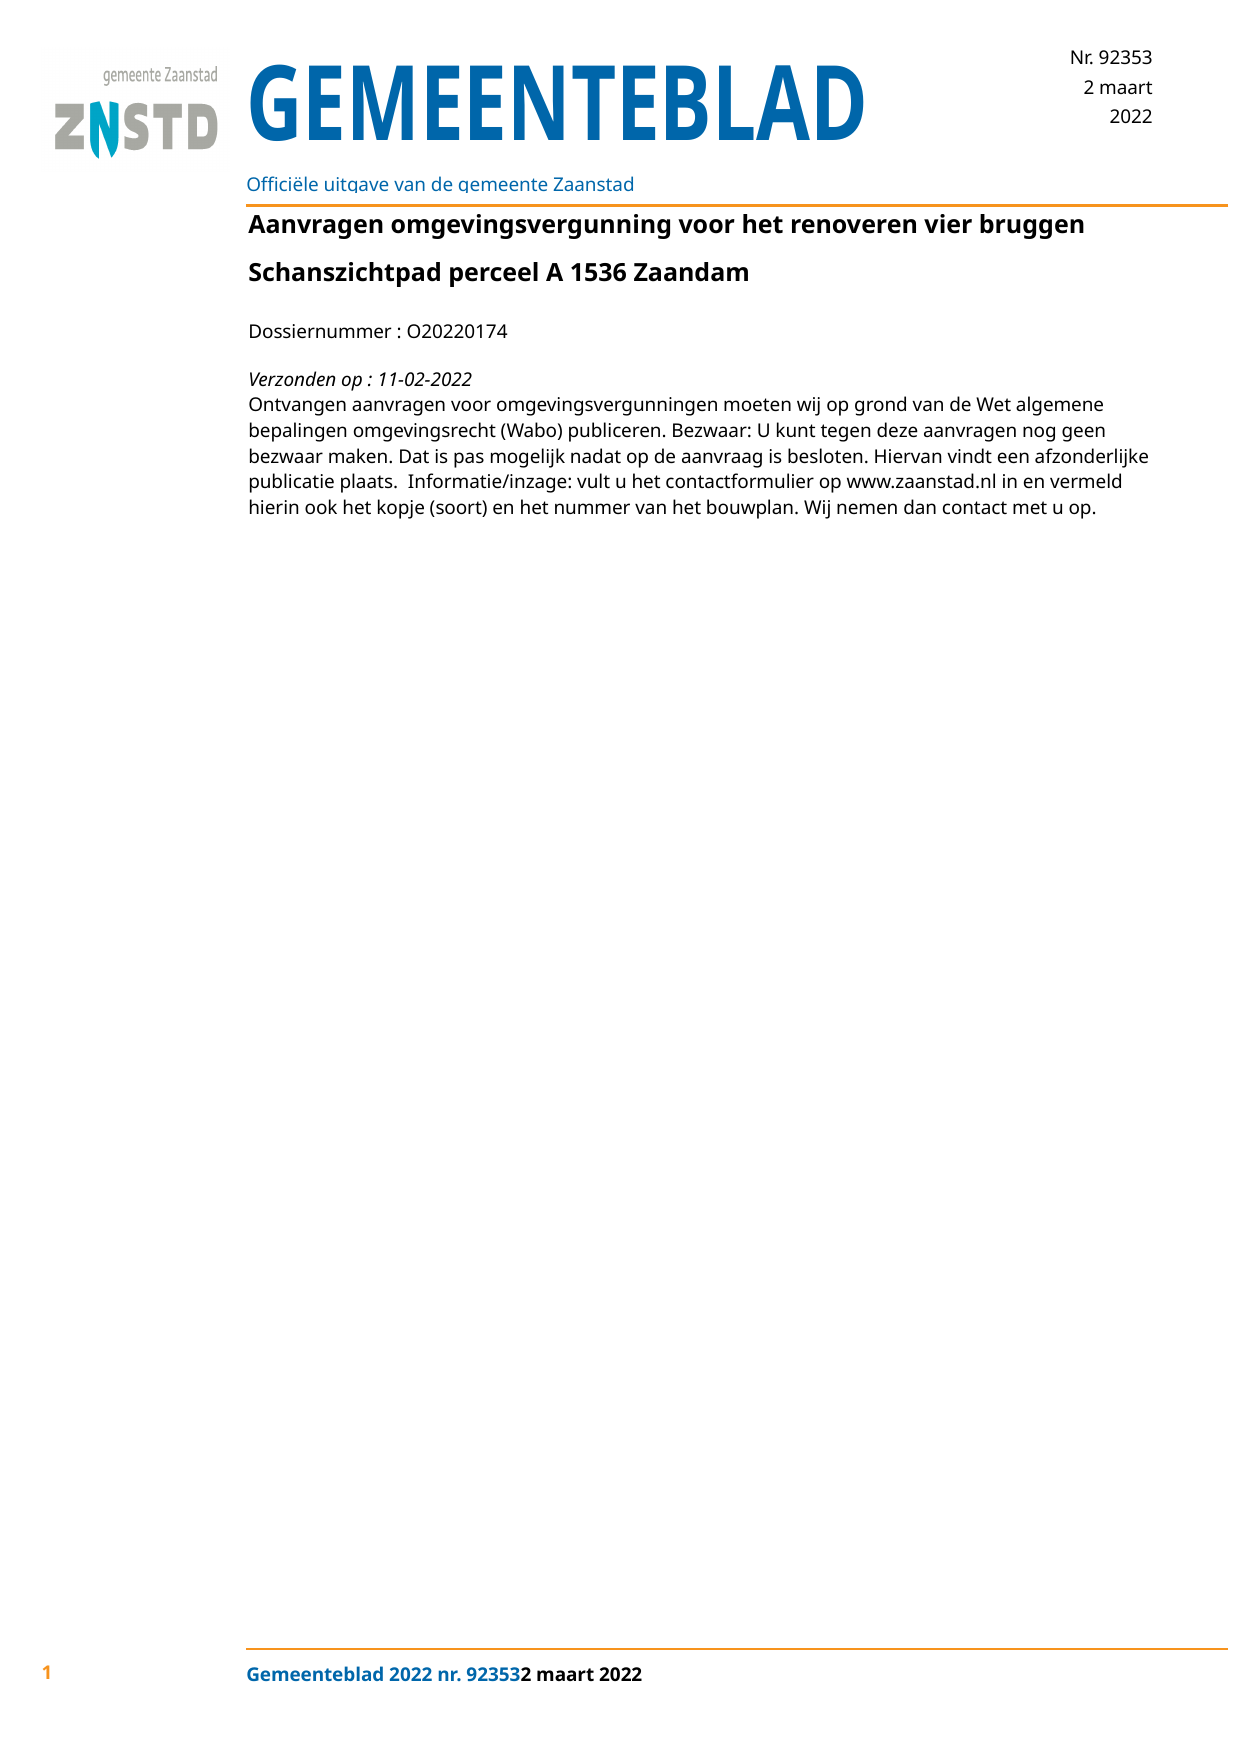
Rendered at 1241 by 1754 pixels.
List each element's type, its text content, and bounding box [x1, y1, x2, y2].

picture [41, 47, 231, 172]
text Dossiernummer : O20220174 [248, 318, 1152, 344]
text Aanvragen omgevingsvergunning voor het renoveren vier bruggen Schanszichtpad perceel A 1536 Zaandam [248, 207, 1152, 288]
text Ontvangen aanvragen voor omgevingsvergunningen moeten wij op grond van de Wet algemene bepalingen omgevingsrecht (Wabo) publiceren. Bezwaar: U kunt tegen deze aanvragen nog geen bezwaar maken. Dat is pas mogelijk nadat op de aanvraag is besloten. Hiervan vindt een afzonderlijke publicatie plaats. Informatie/inzage: vult u het contactformulier op www.zaanstad.nl in en vermeld hierin ook het kopje (soort) en het nummer van het bouwplan. Wij nemen dan contact met u op. [248, 391, 1152, 520]
text Verzonden op : 11-02-2022 [248, 366, 1152, 391]
